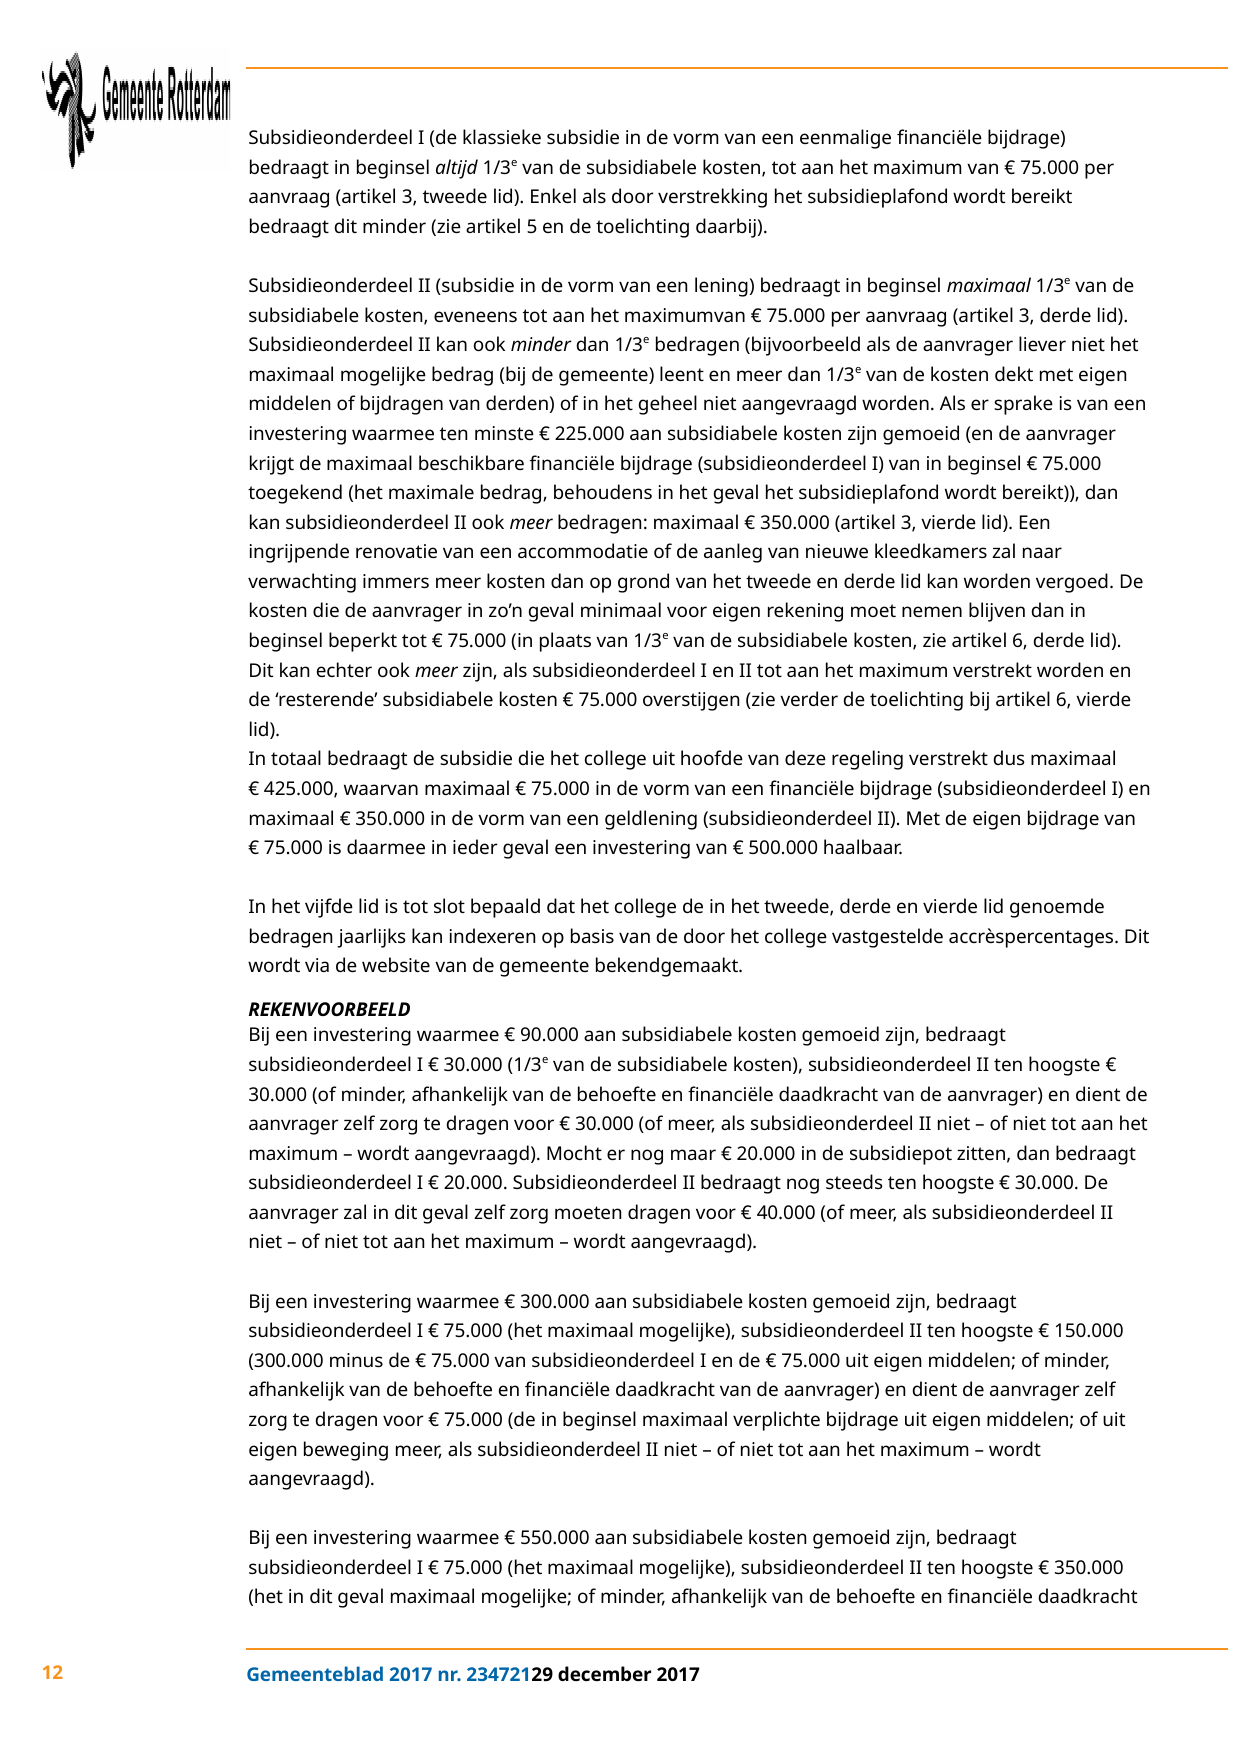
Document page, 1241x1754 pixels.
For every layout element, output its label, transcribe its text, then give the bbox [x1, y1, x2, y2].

text Bij een investering waarmee € 550.000 aan subsidiabele kosten gemoeid zijn, bedraagt subsidieonderdeel I € 75.000 (het maximaal mogelijke), subsidieonderdeel II ten hoogste € 350.000 (het in dit geval maximaal mogelijke; of minder, afhankelijk van de behoefte en financiële daadkracht [248, 1524, 1152, 1609]
text Subsidieonderdeel II (subsidie in de vorm van een lening) bedraagt in beginsel maximaal 1/3e van de subsidiabele kosten, eveneens tot aan het maximumvan € 75.000 per aanvraag (artikel 3, derde lid). Subsidieonderdeel II kan ook minder dan 1/3e bedragen (bijvoorbeeld als de aanvrager liever niet het maximaal mogelijke bedrag (bij de gemeente) leent en meer dan 1/3e van de kosten dekt met eigen middelen of bijdragen van derden) of in het geheel niet aangevraagd worden. Als er sprake is van een investering waarmee ten minste € 225.000 aan subsidiabele kosten zijn gemoeid (en de aanvrager krijgt de maximaal beschikbare financiële bijdrage (subsidieonderdeel I) van in beginsel € 75.000 toegekend (het maximale bedrag, behoudens in het geval het subsidieplafond wordt bereikt)), dan kan subsidieonderdeel II ook meer bedragen: maximaal € 350.000 (artikel 3, vierde lid). Een ingrijpende renovatie van een accommodatie of de aanleg van nieuwe kleedkamers zal naar verwachting immers meer kosten dan op grond van het tweede en derde lid kan worden vergoed. De kosten die de aanvrager in zo’n geval minimaal voor eigen rekening moet nemen blijven dan in beginsel beperkt tot € 75.000 (in plaats van 1/3e van de subsidiabele kosten, zie artikel 6, derde lid). Dit kan echter ook meer zijn, als subsidieonderdeel I en II tot aan het maximum verstrekt worden en de ‘resterende’ subsidiabele kosten € 75.000 overstijgen (zie verder de toelichting bij artikel 6, vierde lid). [248, 272, 1152, 742]
text In totaal bedraagt de subsidie die het college uit hoofde van deze regeling verstrekt dus maximaal € 425.000, waarvan maximaal € 75.000 in de vorm van een financiële bijdrage (subsidieonderdeel I) en maximaal € 350.000 in de vorm van een geldlening (subsidieonderdeel II). Met de eigen bijdrage van € 75.000 is daarmee in ieder geval een investering van € 500.000 haalbaar. [248, 746, 1152, 860]
text Bij een investering waarmee € 300.000 aan subsidiabele kosten gemoeid zijn, bedraagt subsidieonderdeel I € 75.000 (het maximaal mogelijke), subsidieonderdeel II ten hoogste € 150.000 (300.000 minus de € 75.000 van subsidieonderdeel I en de € 75.000 uit eigen middelen; of minder, afhankelijk van de behoefte en financiële daadkracht van de aanvrager) en dient de aanvrager zelf zorg te dragen voor € 75.000 (de in beginsel maximaal verplichte bijdrage uit eigen middelen; of uit eigen beweging meer, als subsidieonderdeel II niet – of niet tot aan het maximum – wordt aangevraagd). [248, 1288, 1152, 1491]
text REKENVOORBEELD [248, 996, 1152, 1022]
picture [41, 47, 231, 172]
text In het vijfde lid is tot slot bepaald dat het college de in het tweede, derde en vierde lid genoemde bedragen jaarlijks kan indexeren op basis van de door het college vastgestelde accrèspercentages. Dit wordt via de website van de gemeente bekendgemaakt. [248, 893, 1152, 978]
text Bij een investering waarmee € 90.000 aan subsidiabele kosten gemoeid zijn, bedraagt subsidieonderdeel I € 30.000 (1/3e van de subsidiabele kosten), subsidieonderdeel II ten hoogste € 30.000 (of minder, afhankelijk van de behoefte en financiële daadkracht van de aanvrager) en dient de aanvrager zelf zorg te dragen voor € 30.000 (of meer, als subsidieonderdeel II niet – of niet tot aan het maximum – wordt aangevraagd). Mocht er nog maar € 20.000 in de subsidiepot zitten, dan bedraagt subsidieonderdeel I € 20.000. Subsidieonderdeel II bedraagt nog steeds ten hoogste € 30.000. De aanvrager zal in dit geval zelf zorg moeten dragen voor € 40.000 (of meer, als subsidieonderdeel II niet – of niet tot aan het maximum – wordt aangevraagd). [248, 1022, 1152, 1254]
text Subsidieonderdeel I (de klassieke subsidie in de vorm van een eenmalige financiële bijdrage) bedraagt in beginsel altijd 1/3e van de subsidiabele kosten, tot aan het maximum van € 75.000 per aanvraag (artikel 3, tweede lid). Enkel als door verstrekking het subsidieplafond wordt bereikt bedraagt dit minder (zie artikel 5 en de toelichting daarbij). [248, 124, 1152, 239]
